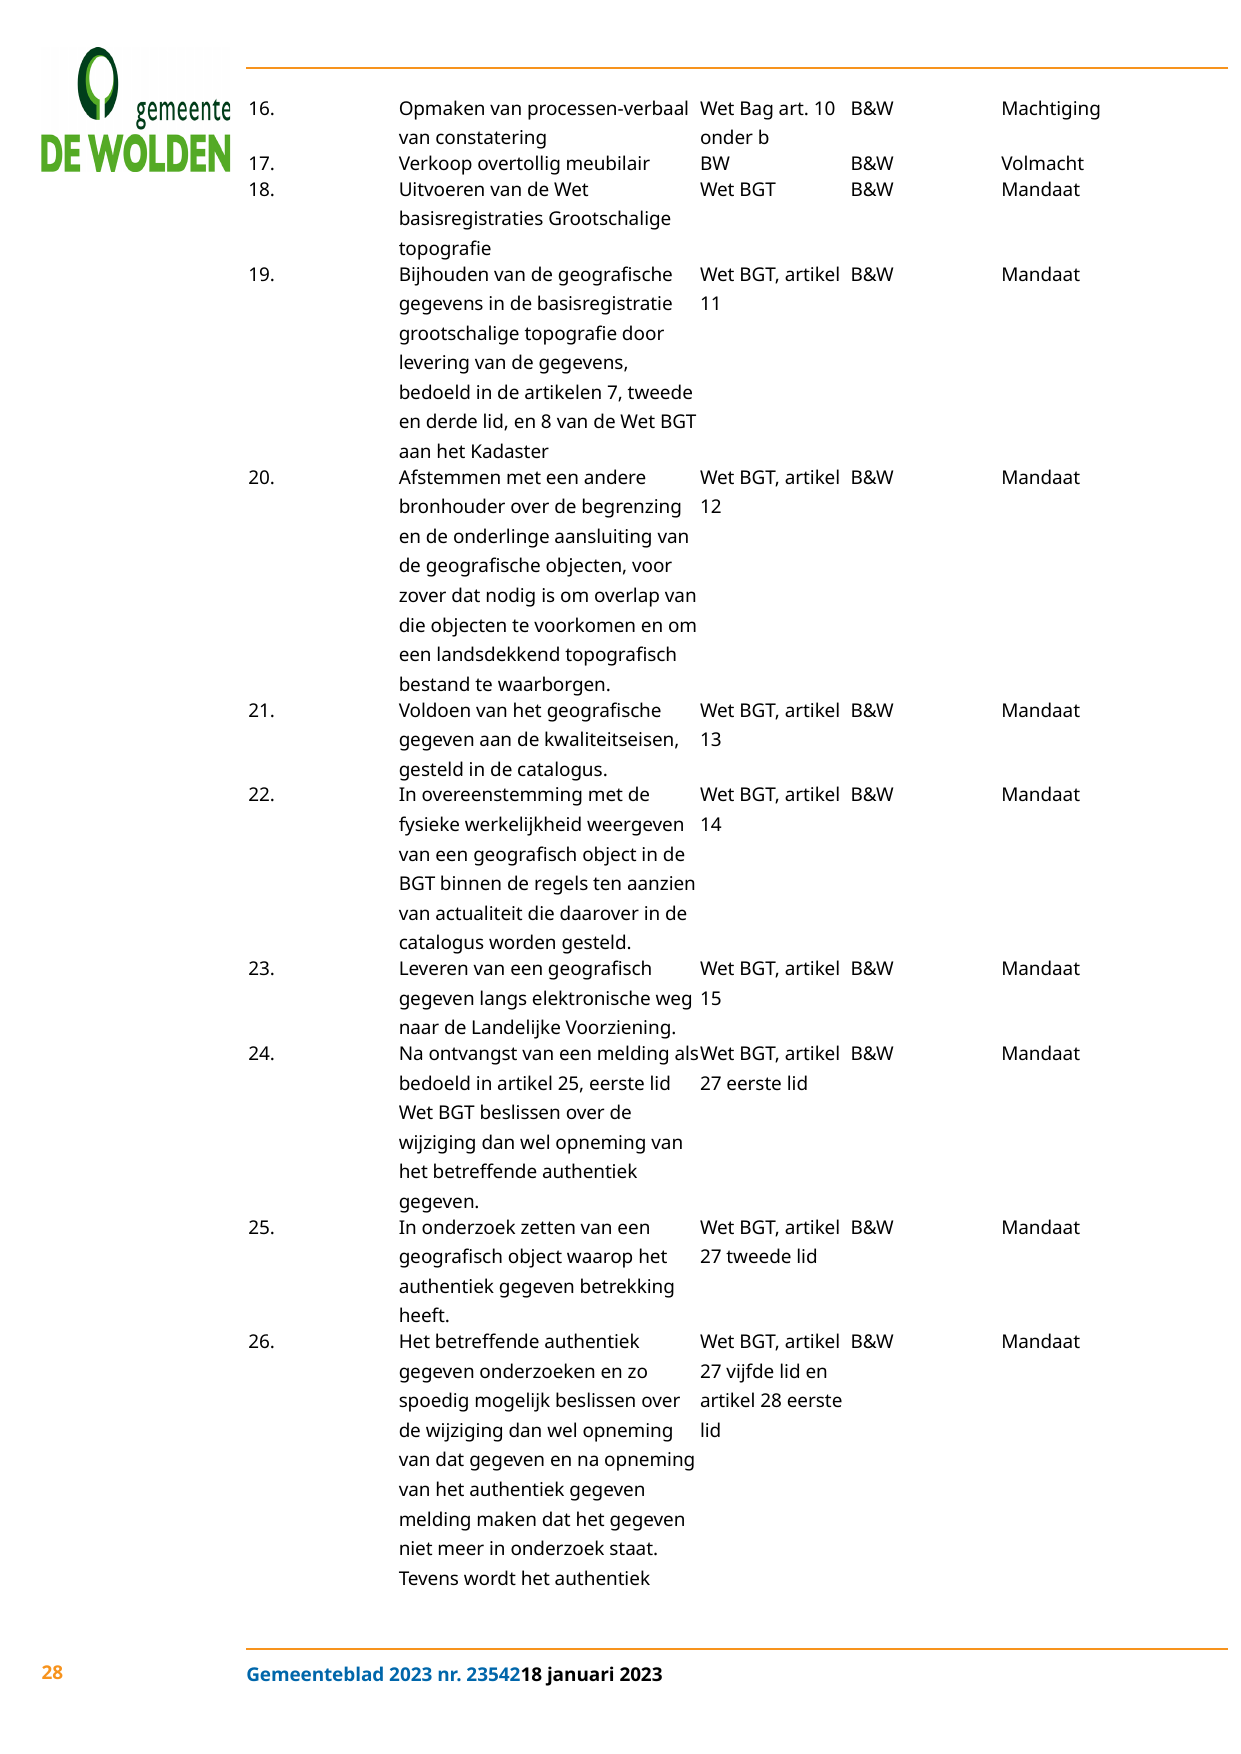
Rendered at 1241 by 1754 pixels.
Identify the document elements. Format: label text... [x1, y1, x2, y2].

table_cell [248, 95, 398, 150]
table_cell Mandaat [1001, 782, 1152, 955]
table_cell In overeenstemming met de fysieke werkelijkheid weergeven van een geografisch object in de BGT binnen de regels ten aanzien van actualiteit die daarover in de catalogus worden gesteld. [399, 782, 700, 955]
table_cell B&W [850, 1214, 1001, 1328]
table_cell [248, 464, 398, 697]
table_cell Afstemmen met een andere bronhouder over de begrenzing en de onderlinge aansluiting van de geografische objecten, voor zover dat nodig is om overlap van die objecten te voorkomen en om een landsdekkend topografisch bestand te waarborgen. [399, 464, 700, 697]
table_cell Mandaat [1001, 1328, 1152, 1591]
table_cell Wet BGT [700, 176, 850, 261]
table_cell [248, 1328, 398, 1591]
table_cell Wet BGT, artikel 27 tweede lid [700, 1214, 850, 1328]
table_cell Uitvoeren van de Wet basisregistraties Grootschalige topografie [399, 176, 700, 261]
table_cell B&W [850, 697, 1001, 782]
table_cell Wet BGT, artikel 12 [700, 464, 850, 697]
table_cell Bijhouden van de geografische gegevens in de basisregistratie grootschalige topografie door levering van de gegevens, bedoeld in de artikelen 7, tweede en derde lid, en 8 van de Wet BGT aan het Kadaster [399, 261, 700, 464]
table_cell Mandaat [1001, 1214, 1152, 1328]
table_cell B&W [850, 1328, 1001, 1591]
table_cell [248, 1214, 398, 1328]
table_cell Leveren van een geografisch gegeven langs elektronische weg naar de Landelijke Voorziening. [399, 955, 700, 1040]
table_cell In onderzoek zetten van een geografisch object waarop het authentiek gegeven betrekking heeft. [399, 1214, 700, 1328]
table_cell [248, 176, 398, 261]
table_cell Na ontvangst van een melding als bedoeld in artikel 25, eerste lid Wet BGT beslissen over de wijziging dan wel opneming van het betreffende authentiek gegeven. [399, 1040, 700, 1214]
table_cell B&W [850, 261, 1001, 464]
table_cell Mandaat [1001, 261, 1152, 464]
table_cell Wet BGT, artikel 13 [700, 697, 850, 782]
table_cell B&W [850, 955, 1001, 1040]
table_cell B&W [850, 95, 1001, 150]
table_cell B&W [850, 464, 1001, 697]
table_cell [248, 697, 398, 782]
table_cell Opmaken van processen-verbaal van constatering [399, 95, 700, 150]
table_cell Voldoen van het geografische gegeven aan de kwaliteitseisen, gesteld in de catalogus. [399, 697, 700, 782]
table_cell Het betreffende authentiek gegeven onderzoeken en zo spoedig mogelijk beslissen over de wijziging dan wel opneming van dat gegeven en na opneming van het authentiek gegeven melding maken dat het gegeven niet meer in onderzoek staat. Tevens wordt het authentiek [399, 1328, 700, 1591]
table_cell Mandaat [1001, 1040, 1152, 1214]
table_cell B&W [850, 176, 1001, 261]
table_cell [248, 782, 398, 955]
table_cell Wet BGT, artikel 27 vijfde lid en artikel 28 eerste lid [700, 1328, 850, 1591]
table_cell Mandaat [1001, 955, 1152, 1040]
table_cell Volmacht [1001, 150, 1152, 176]
table_cell Wet BGT, artikel 15 [700, 955, 850, 1040]
table_cell B&W [850, 1040, 1001, 1214]
table_cell [248, 261, 398, 464]
table_cell [248, 1040, 398, 1214]
table_cell Mandaat [1001, 176, 1152, 261]
table_cell B&W [850, 150, 1001, 176]
table_cell Wet Bag art. 10 onder b [700, 95, 850, 150]
table_cell Wet BGT, artikel 27 eerste lid [700, 1040, 850, 1214]
table_cell Machtiging [1001, 95, 1152, 150]
table_cell Mandaat [1001, 464, 1152, 697]
table_cell Mandaat [1001, 697, 1152, 782]
table_cell Wet BGT, artikel 14 [700, 782, 850, 955]
table_cell B&W [850, 782, 1001, 955]
table_cell [248, 150, 398, 176]
table_cell [248, 955, 398, 1040]
picture [41, 47, 231, 172]
table_cell Verkoop overtollig meubilair [399, 150, 700, 176]
table_cell Wet BGT, artikel 11 [700, 261, 850, 464]
table_cell BW [700, 150, 850, 176]
